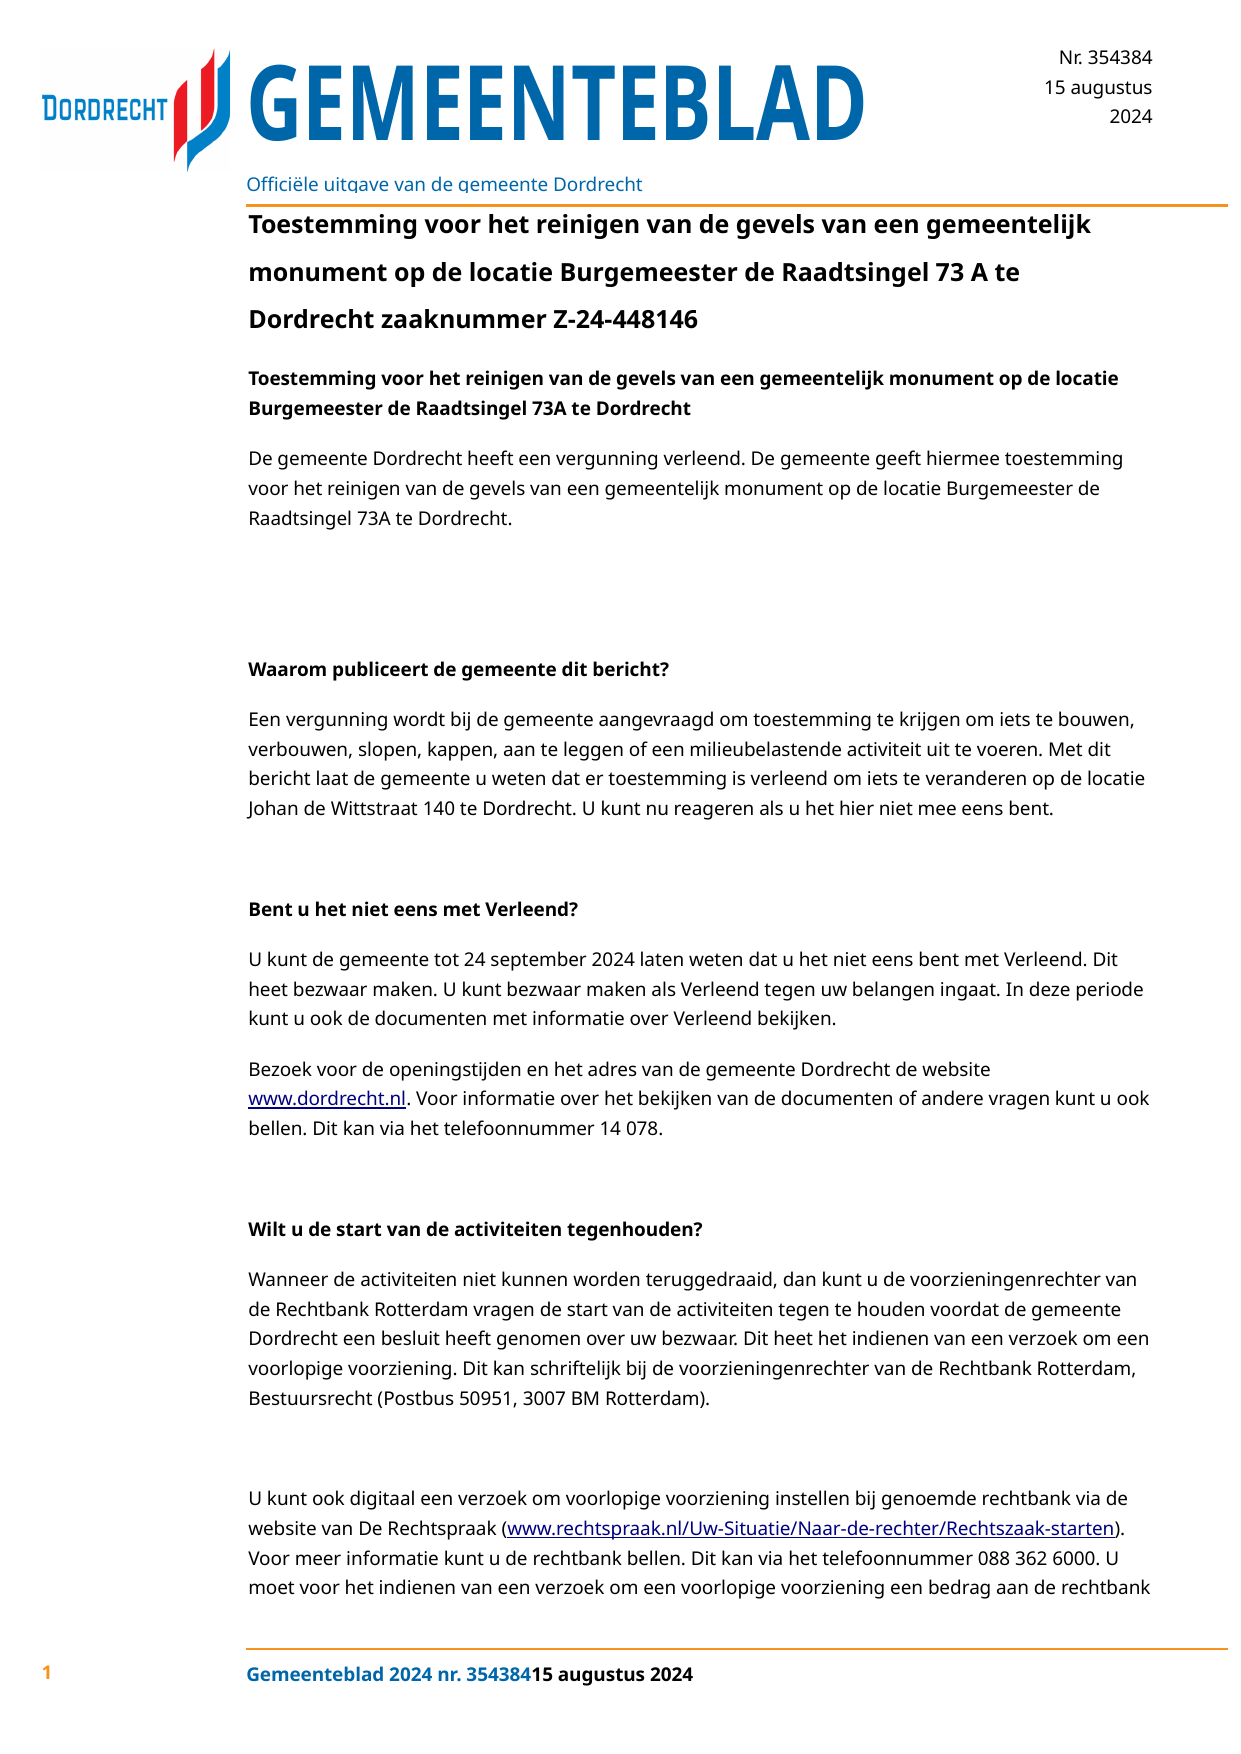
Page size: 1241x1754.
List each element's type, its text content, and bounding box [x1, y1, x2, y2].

text Toestemming voor het reinigen van de gevels van een gemeentelijk monument op de locatie Burgemeester de Raadtsingel 73A te Dordrecht [248, 366, 1152, 421]
text Wilt u de start van de activiteiten tegenhouden? [248, 1216, 1152, 1242]
text Een vergunning wordt bij de gemeente aangevraagd om toestemming te krijgen om iets te bouwen, verbouwen, slopen, kappen, aan te leggen of een milieubelastende activiteit uit te voeren. Met dit bericht laat de gemeente u weten dat er toestemming is verleend om iets te veranderen op de locatie Johan de Wittstraat 140 te Dordrecht. U kunt nu reageren als u het hier niet mee eens bent. [248, 706, 1152, 821]
picture [41, 47, 231, 172]
text Bezoek voor de openingstijden en het adres van de gemeente Dordrecht de website www.dordrecht.nl. Voor informatie over het bekijken van de documenten of andere vragen kunt u ook bellen. Dit kan via het telefoonnummer 14 078. [248, 1056, 1152, 1141]
text U kunt ook digitaal een verzoek om voorlopige voorziening instellen bij genoemde rechtbank via de website van De Rechtspraak (www.rechtspraak.nl/Uw-Situatie/Naar-de-rechter/Rechtszaak-starten). Voor meer informatie kunt u de rechtbank bellen. Dit kan via het telefoonnummer 088 362 6000. U moet voor het indienen van een verzoek om een voorlopige voorziening een bedrag aan de rechtbank [248, 1486, 1152, 1600]
text De gemeente Dordrecht heeft een vergunning verleend. De gemeente geeft hiermee toestemming voor het reinigen van de gevels van een gemeentelijk monument op de locatie Burgemeester de Raadtsingel 73A te Dordrecht. [248, 446, 1152, 530]
text Bent u het niet eens met Verleend? [248, 896, 1152, 922]
text Waarom publiceert de gemeente dit bericht? [248, 656, 1152, 682]
text Toestemming voor het reinigen van de gevels van een gemeentelijk monument op de locatie Burgemeester de Raadtsingel 73 A te Dordrecht zaaknummer Z-24-448146 [248, 207, 1152, 336]
text Wanneer de activiteiten niet kunnen worden teruggedraaid, dan kunt u de voorzieningenrechter van de Rechtbank Rotterdam vragen de start van de activiteiten tegen te houden voordat de gemeente Dordrecht een besluit heeft genomen over uw bezwaar. Dit heet het indienen van een verzoek om een voorlopige voorziening. Dit kan schriftelijk bij de voorzieningenrechter van de Rechtbank Rotterdam, Bestuursrecht (Postbus 50951, 3007 BM Rotterdam). [248, 1266, 1152, 1410]
text U kunt de gemeente tot 24 september 2024 laten weten dat u het niet eens bent met Verleend. Dit heet bezwaar maken. U kunt bezwaar maken als Verleend tegen uw belangen ingaat. In deze periode kunt u ook de documenten met informatie over Verleend bekijken. [248, 946, 1152, 1031]
